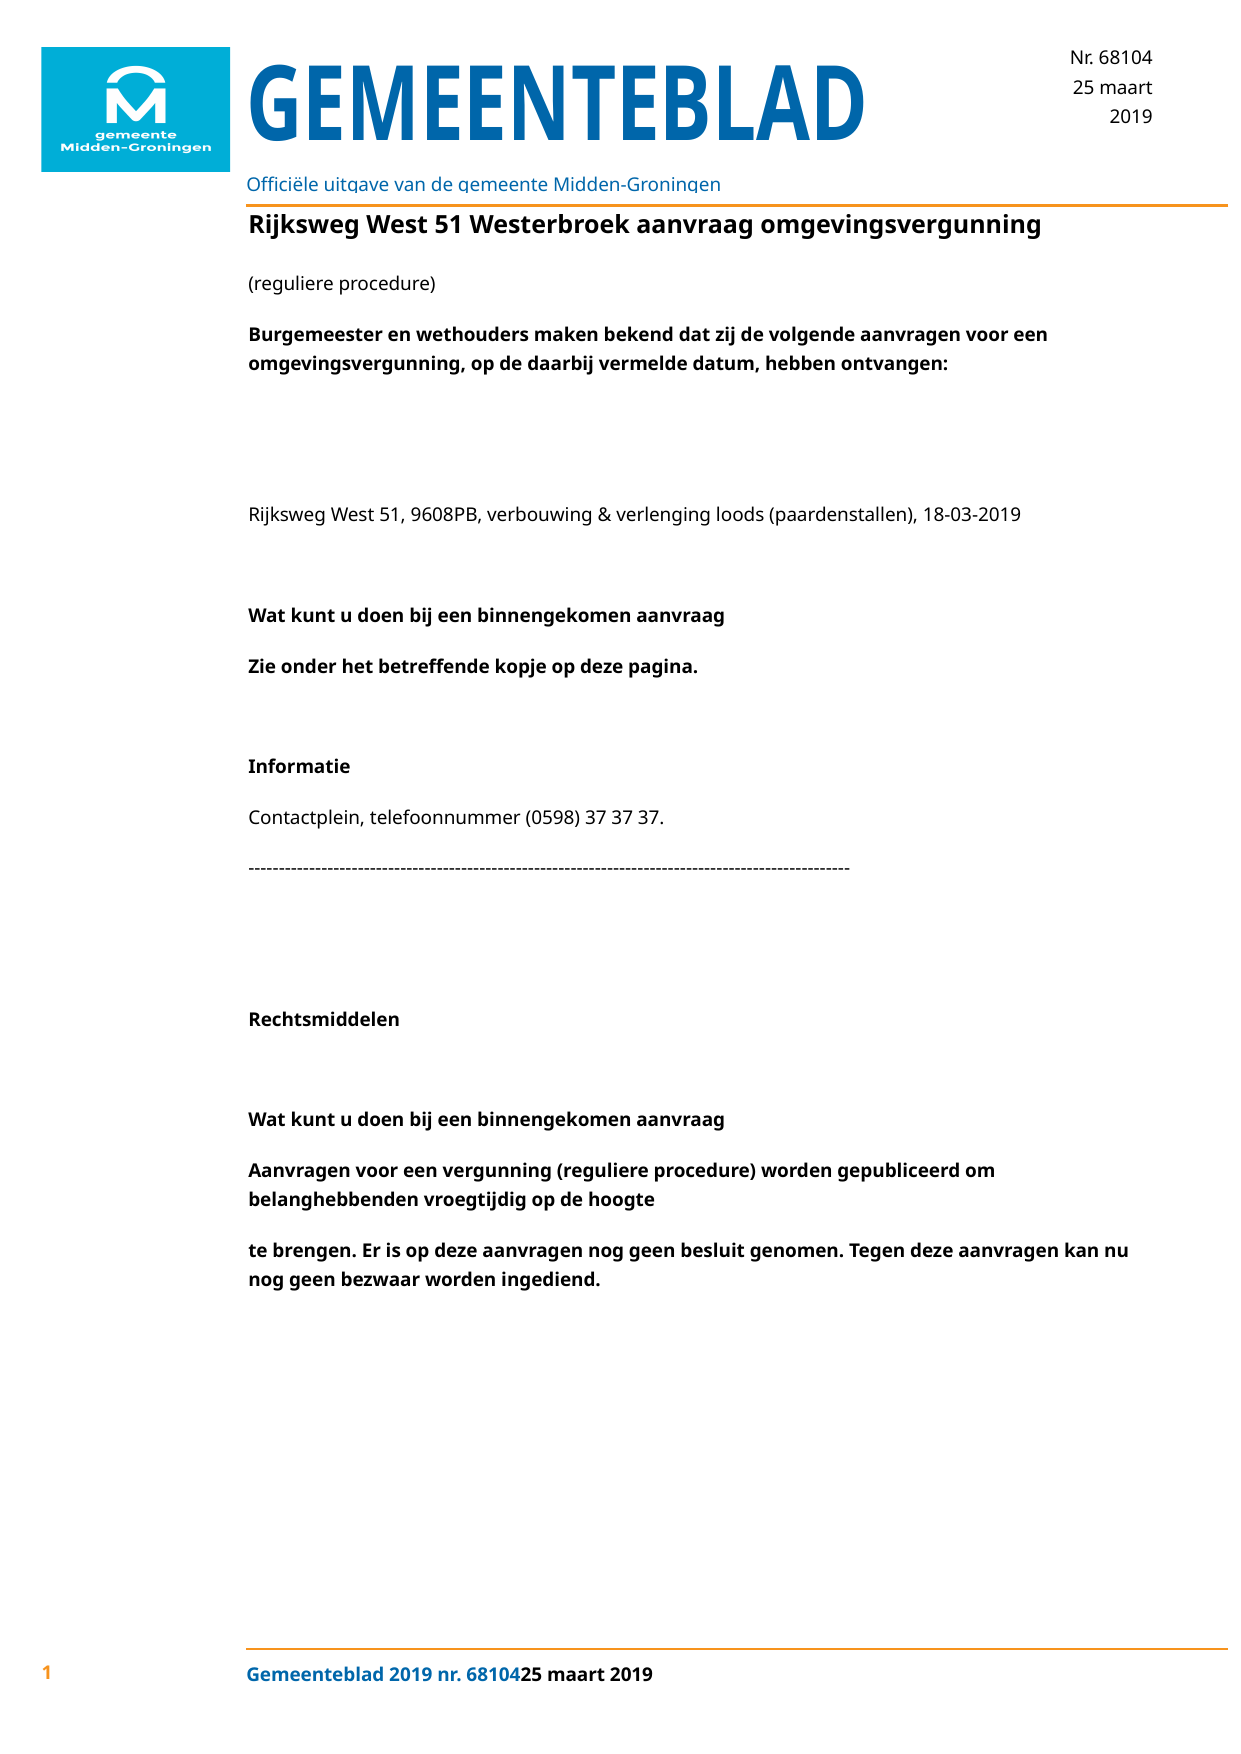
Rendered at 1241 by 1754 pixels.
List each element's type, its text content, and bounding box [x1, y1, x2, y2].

text Aanvragen voor een vergunning (reguliere procedure) worden gepubliceerd om belanghebbenden vroegtijdig op de hoogte [248, 1157, 1152, 1212]
text Zie onder het betreffende kopje op deze pagina. [248, 653, 1152, 678]
picture [184, 146, 190, 153]
text Rijksweg West 51 Westerbroek aanvraag omgevingsvergunning [248, 207, 1152, 241]
text Wat kunt u doen bij een binnengekomen aanvraag [248, 1107, 1152, 1132]
text Rechtsmiddelen [248, 1006, 1152, 1031]
text Wat kunt u doen bij een binnengekomen aanvraag [248, 602, 1152, 628]
picture [108, 66, 164, 82]
text Burgemeester en wethouders maken bekend dat zij de volgende aanvragen voor een omgevingsvergunning, op de daarbij vermelde datum, hebben ontvangen: [248, 321, 1152, 376]
text Contactplein, telefoonnummer (0598) 37 37 37. [248, 804, 1152, 830]
text --------------------------------------------------------------------------------------------------- [248, 854, 1152, 880]
text te brengen. Er is op deze aanvragen nog geen besluit genomen. Tegen deze aanvragen kan nu nog geen bezwaar worden ingediend. [248, 1237, 1152, 1292]
text (reguliere procedure) [248, 270, 1152, 296]
text Rijksweg West 51, 9608PB, verbouwing & verlenging loods (paardenstallen), 18-03-2019 [248, 502, 1152, 527]
picture [107, 89, 165, 122]
text Informatie [248, 754, 1152, 779]
